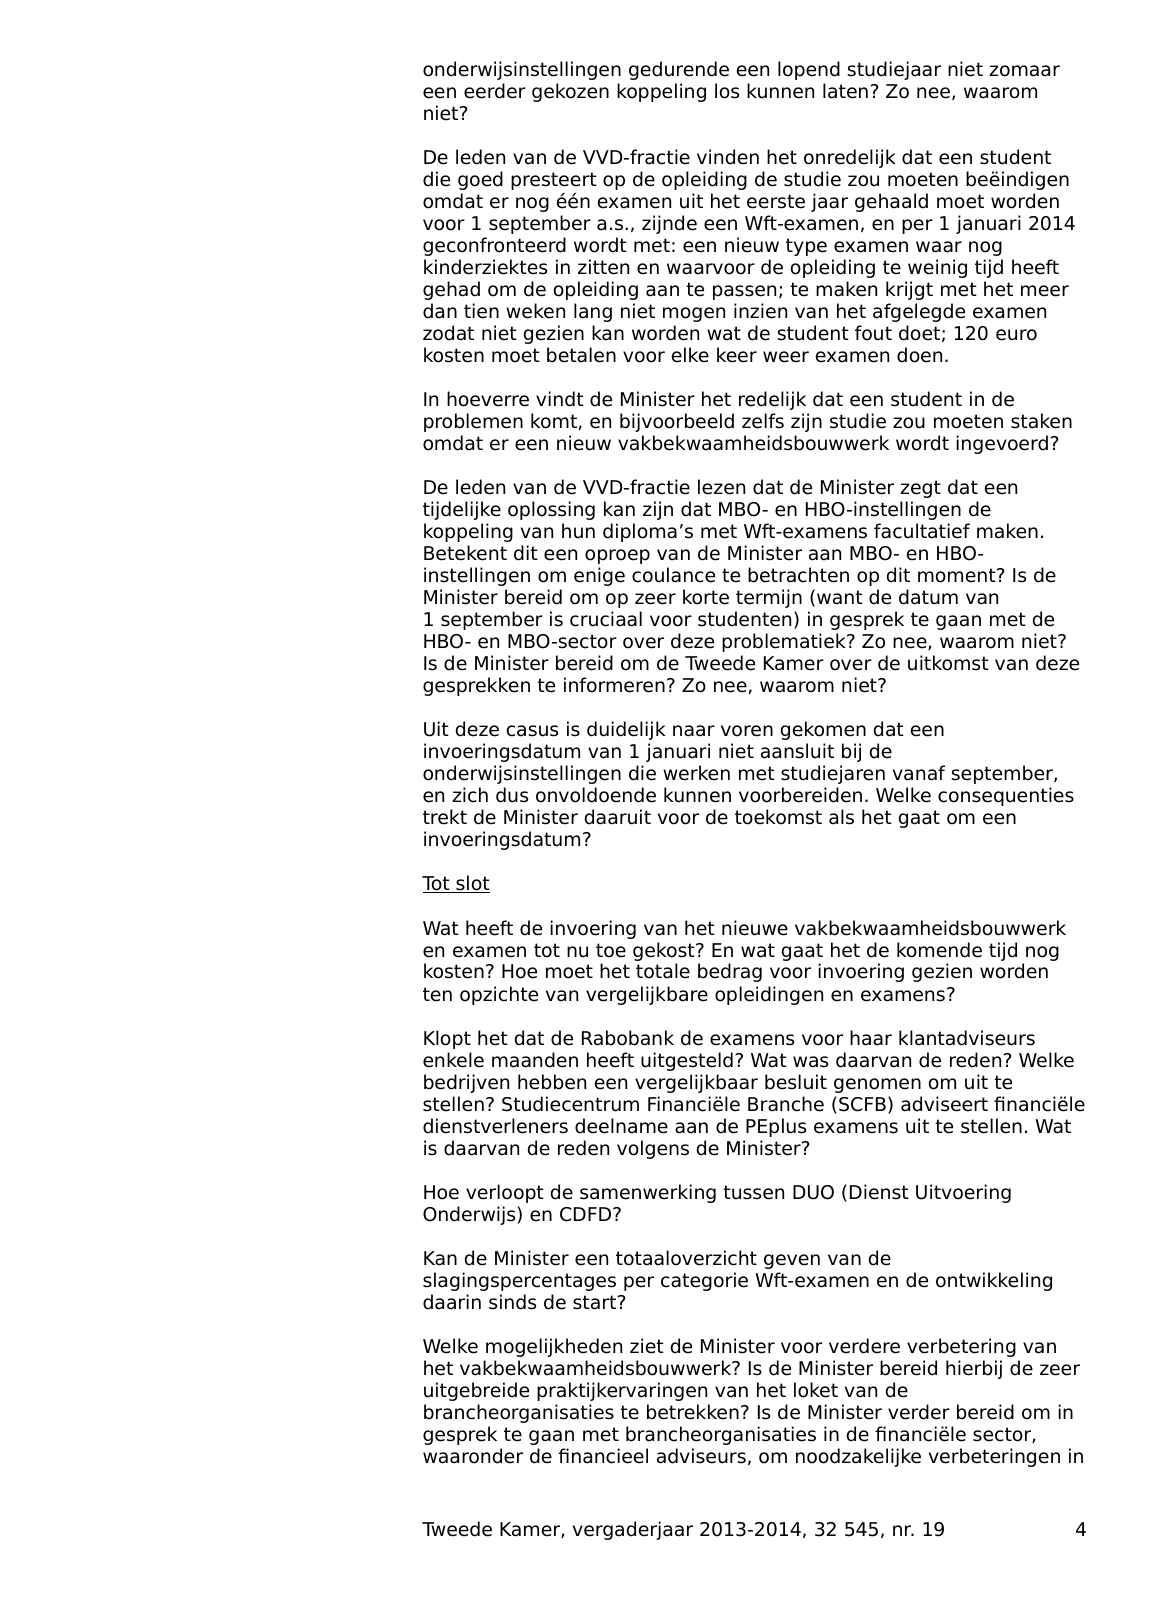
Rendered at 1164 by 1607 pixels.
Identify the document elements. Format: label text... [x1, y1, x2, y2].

text De leden van de VVD-fractie vinden het onredelijk dat een student die goed presteert op de opleiding de studie zou moeten beëindigen omdat er nog één examen uit het eerste jaar gehaald moet worden voor 1 september a.s., zijnde een Wft-examen, en per 1 januari 2014 geconfronteerd wordt met: een nieuw type examen waar nog kinderziektes in zitten en waarvoor de opleiding te weinig tijd heeft gehad om de opleiding aan te passen; te maken krijgt met het meer dan tien weken lang niet mogen inzien van het afgelegde examen zodat niet gezien kan worden wat de student fout doet; 120 euro kosten moet betalen voor elke keer weer examen doen. [422, 147, 1087, 367]
text Welke mogelijkheden ziet de Minister voor verdere verbetering van het vakbekwaamheidsbouwwerk? Is de Minister bereid hierbij de zeer uitgebreide praktijkervaringen van het loket van de brancheorganisaties te betrekken? Is de Minister verder bereid om in gesprek te gaan met brancheorganisaties in de financiële sector, waaronder de financieel adviseurs, om noodzakelijke verbeteringen in [422, 1336, 1087, 1468]
text Wat heeft de invoering van het nieuwe vakbekwaamheidsbouwwerk en examen tot nu toe gekost? En wat gaat het de komende tijd nog kosten? Hoe moet het totale bedrag voor invoering gezien worden ten opzichte van vergelijkbare opleidingen en examens? [422, 917, 1087, 1005]
text Klopt het dat de Rabobank de examens voor haar klantadviseurs enkele maanden heeft uitgesteld? Wat was daarvan de reden? Welke bedrijven hebben een vergelijkbaar besluit genomen om uit te stellen? Studiecentrum Financiële Branche (SCFB) adviseert financiële dienstverleners deelname aan de PEplus examens uit te stellen. Wat is daarvan de reden volgens de Minister? [422, 1028, 1087, 1159]
text onderwijsinstellingen gedurende een lopend studiejaar niet zomaar een eerder gekozen koppeling los kunnen laten? Zo nee, waarom niet? [422, 59, 1087, 125]
subtitle Tot slot [422, 873, 1087, 895]
text Uit deze casus is duidelijk naar voren gekomen dat een invoeringsdatum van 1 januari niet aansluit bij de onderwijsinstellingen die werken met studiejaren vanaf september, en zich dus onvoldoende kunnen voorbereiden. Welke consequenties trekt de Minister daaruit voor de toekomst als het gaat om een invoeringsdatum? [422, 719, 1087, 851]
text Kan de Minister een totaaloverzicht geven van de slagingspercentages per categorie Wft-examen en de ontwikkeling daarin sinds de start? [422, 1248, 1087, 1314]
text In hoeverre vindt de Minister het redelijk dat een student in de problemen komt, en bijvoorbeeld zelfs zijn studie zou moeten staken omdat er een nieuw vakbekwaamheidsbouwwerk wordt ingevoerd? [422, 389, 1087, 455]
text De leden van de VVD-fractie lezen dat de Minister zegt dat een tijdelijke oplossing kan zijn dat MBO- en HBO-instellingen de koppeling van hun diploma’s met Wft-examens facultatief maken. Betekent dit een oproep van de Minister aan MBO- en HBO-instellingen om enige coulance te betrachten op dit moment? Is de Minister bereid om op zeer korte termijn (want de datum van 1 september is cruciaal voor studenten) in gesprek te gaan met de HBO- en MBO-sector over deze problematiek? Zo nee, waarom niet? Is de Minister bereid om de Tweede Kamer over de uitkomst van deze gesprekken te informeren? Zo nee, waarom niet? [422, 477, 1087, 697]
text Hoe verloopt de samenwerking tussen DUO (Dienst Uitvoering Onderwijs) en CDFD? [422, 1182, 1087, 1226]
